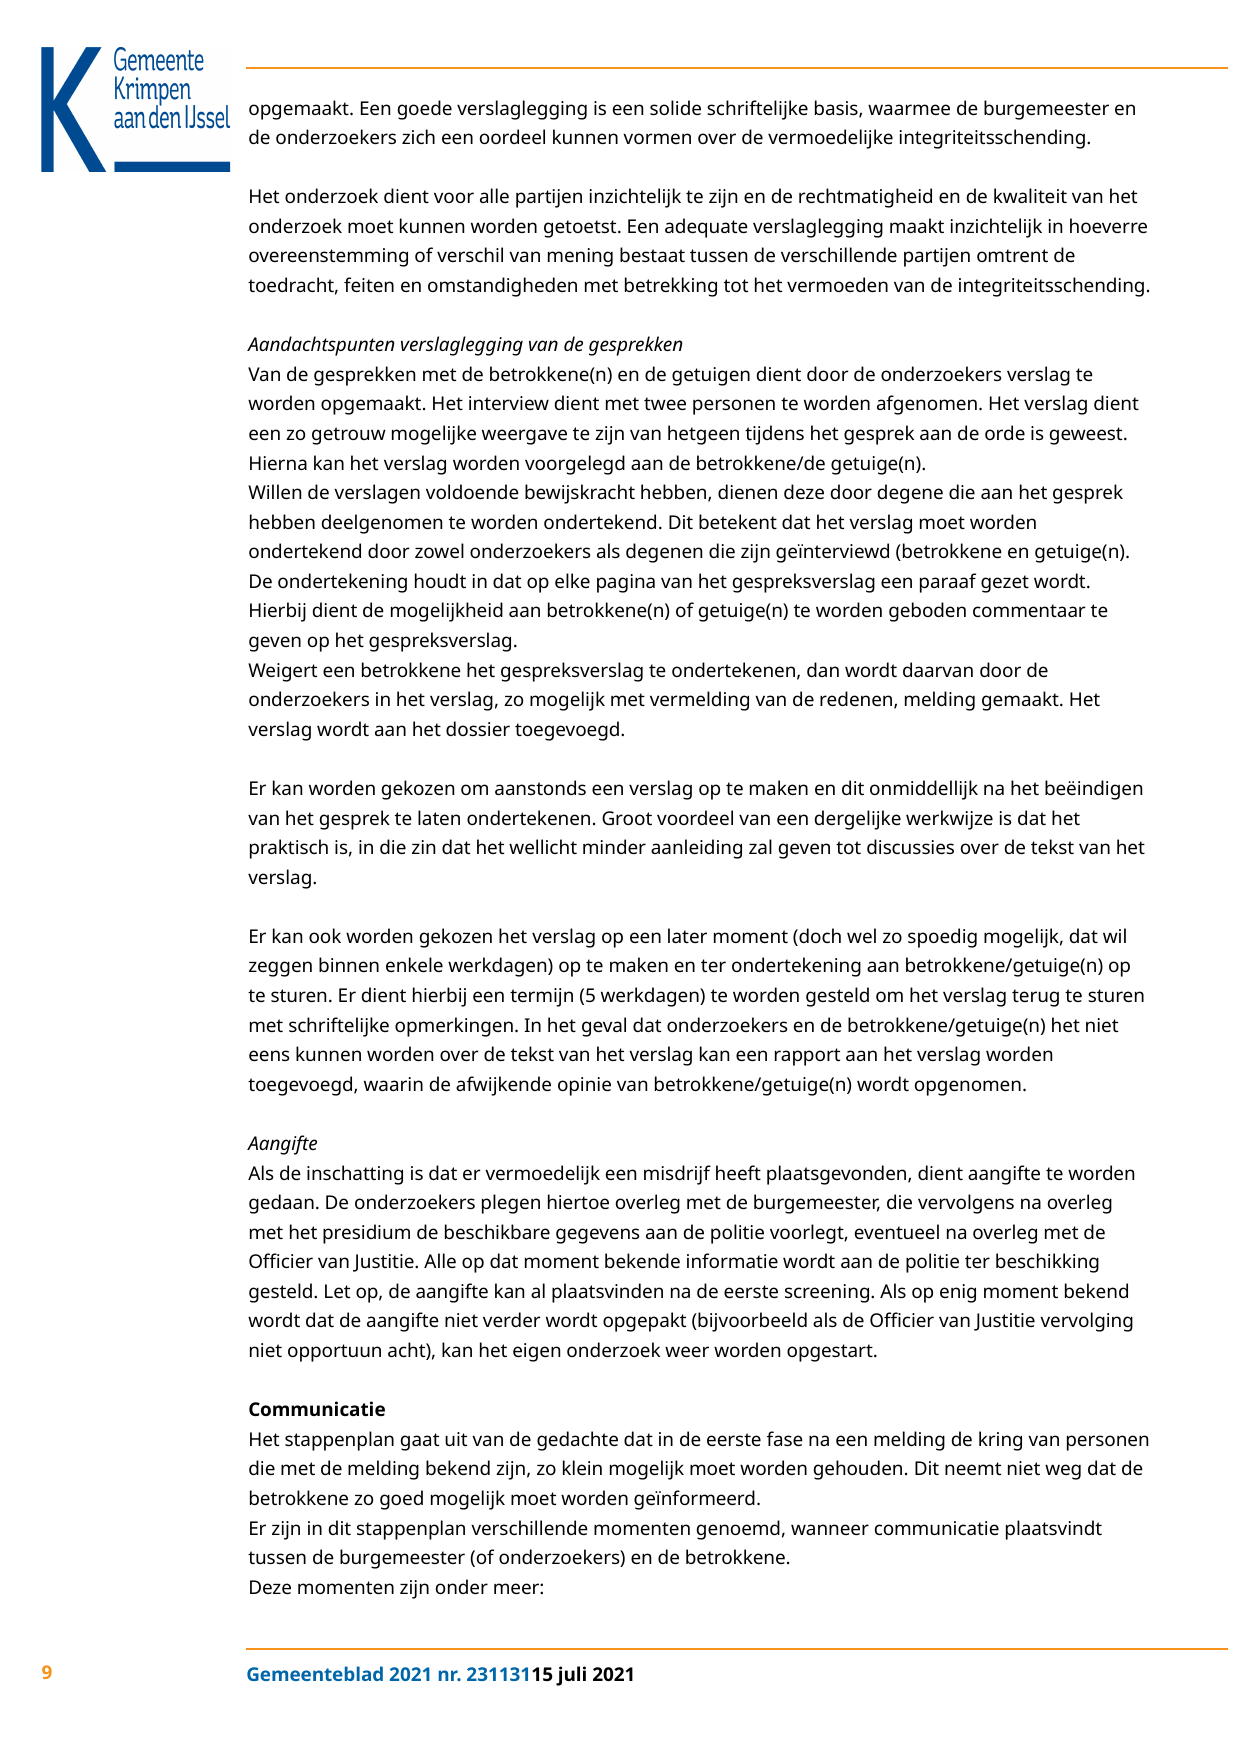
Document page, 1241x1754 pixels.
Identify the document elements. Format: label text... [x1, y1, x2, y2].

text Als de inschatting is dat er vermoedelijk een misdrijf heeft plaatsgevonden, dient aangifte te worden gedaan. De onderzoekers plegen hiertoe overleg met de burgemeester, die vervolgens na overleg met het presidium de beschikbare gegevens aan de politie voorlegt, eventueel na overleg met de Officier van Justitie. Alle op dat moment bekende informatie wordt aan de politie ter beschikking gesteld. Let op, de aangifte kan al plaatsvinden na de eerste screening. Als op enig moment bekend wordt dat de aangifte niet verder wordt opgepakt (bijvoorbeeld als de Officier van Justitie vervolging niet opportuun acht), kan het eigen onderzoek weer worden opgestart. [248, 1160, 1152, 1363]
text Het onderzoek dient voor alle partijen inzichtelijk te zijn en de rechtmatigheid en de kwaliteit van het onderzoek moet kunnen worden getoetst. Een adequate verslaglegging maakt inzichtelijk in hoeverre overeenstemming of verschil van mening bestaat tussen de verschillende partijen omtrent de toedracht, feiten en omstandigheden met betrekking tot het vermoeden van de integriteitsschending. [248, 183, 1152, 298]
text Weigert een betrokkene het gespreksverslag te ondertekenen, dan wordt daarvan door de onderzoekers in het verslag, zo mogelijk met vermelding van de redenen, melding gemaakt. Het verslag wordt aan het dossier toegevoegd. [248, 657, 1152, 742]
text opgemaakt. Een goede verslaglegging is een solide schriftelijke basis, waarmee de burgemeester en de onderzoekers zich een oordeel kunnen vormen over de vermoedelijke integriteitsschending. [248, 95, 1152, 150]
text Er kan ook worden gekozen het verslag op een later moment (doch wel zo spoedig mogelijk, dat wil zeggen binnen enkele werkdagen) op te maken en ter ondertekening aan betrokkene/getuige(n) op te sturen. Er dient hierbij een termijn (5 werkdagen) te worden gesteld om het verslag terug te sturen met schriftelijke opmerkingen. In het geval dat onderzoekers en de betrokkene/getuige(n) het niet eens kunnen worden over de tekst van het verslag kan een rapport aan het verslag worden toegevoegd, waarin de afwijkende opinie van betrokkene/getuige(n) wordt opgenomen. [248, 923, 1152, 1097]
text Van de gesprekken met de betrokkene(n) en de getuigen dient door de onderzoekers verslag te worden opgemaakt. Het interview dient met twee personen te worden afgenomen. Het verslag dient een zo getrouw mogelijke weergave te zijn van hetgeen tijdens het gesprek aan de orde is geweest. Hierna kan het verslag worden voorgelegd aan de betrokkene/de getuige(n). [248, 361, 1152, 476]
text Willen de verslagen voldoende bewijskracht hebben, dienen deze door degene die aan het gesprek hebben deelgenomen te worden ondertekend. Dit betekent dat het verslag moet worden ondertekend door zowel onderzoekers als degenen die zijn geïnterviewd (betrokkene en getuige(n). De ondertekening houdt in dat op elke pagina van het gespreksverslag een paraaf gezet wordt. Hierbij dient de mogelijkheid aan betrokkene(n) of getuige(n) te worden geboden commentaar te geven op het gespreksverslag. [248, 479, 1152, 653]
text Aandachtspunten verslaglegging van de gesprekken [248, 331, 1152, 357]
text Er zijn in dit stappenplan verschillende momenten genoemd, wanneer communicatie plaatsvindt tussen de burgemeester (of onderzoekers) en de betrokkene. [248, 1515, 1152, 1570]
text Het stappenplan gaat uit van de gedachte dat in de eerste fase na een melding de kring van personen die met de melding bekend zijn, zo klein mogelijk moet worden gehouden. Dit neemt niet weg dat de betrokkene zo goed mogelijk moet worden geïnformeerd. [248, 1426, 1152, 1511]
text Er kan worden gekozen om aanstonds een verslag op te maken en dit onmiddellijk na het beëindigen van het gesprek te laten ondertekenen. Groot voordeel van een dergelijke werkwijze is dat het praktisch is, in die zin dat het wellicht minder aanleiding zal geven tot discussies over de tekst van het verslag. [248, 775, 1152, 890]
text Communicatie [248, 1396, 1152, 1422]
text Aangifte [248, 1130, 1152, 1156]
picture [41, 47, 231, 172]
text Deze momenten zijn onder meer: [248, 1574, 1152, 1600]
